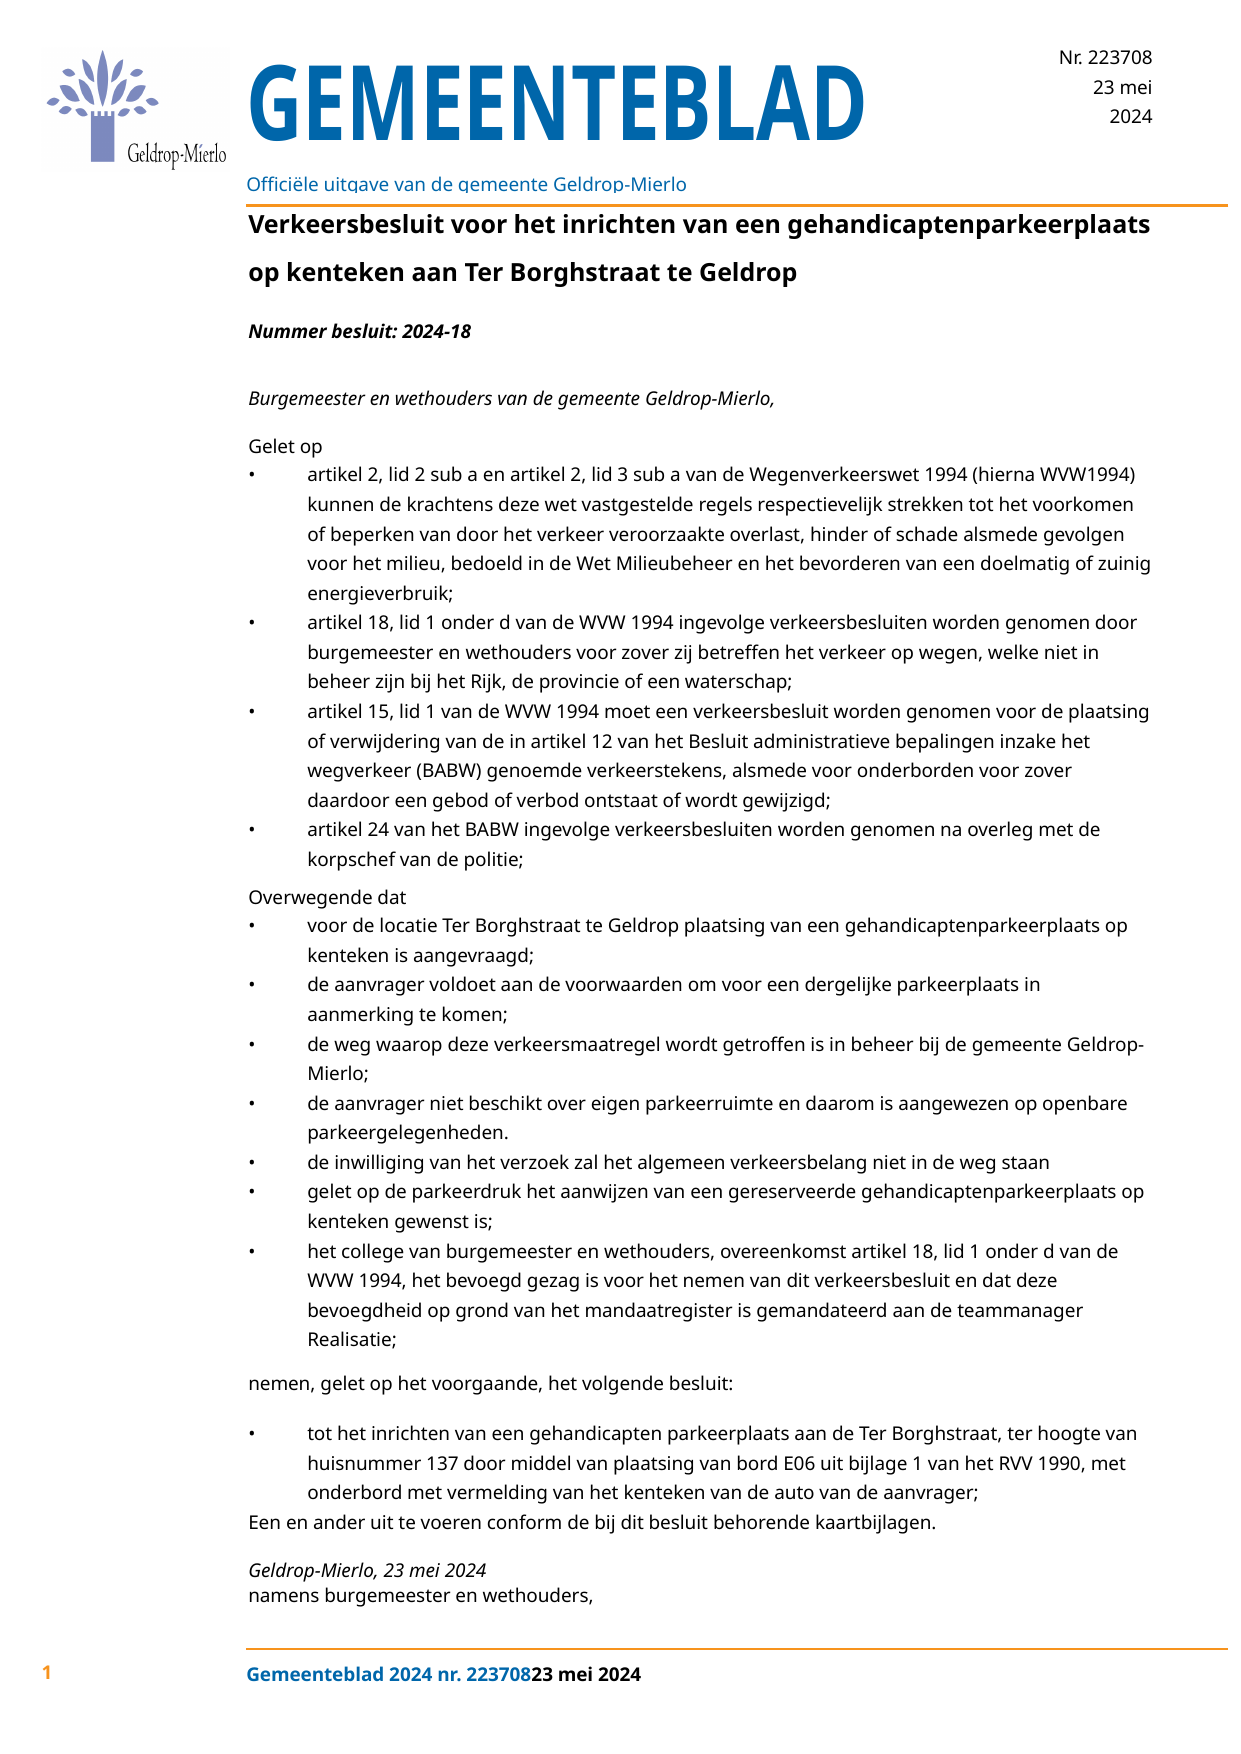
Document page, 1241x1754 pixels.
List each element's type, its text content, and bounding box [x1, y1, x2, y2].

text namens burgemeester en wethouders, [248, 1582, 1152, 1608]
list de aanvrager voldoet aan de voorwaarden om voor een dergelijke parkeerplaats in aanmerking te komen; [248, 972, 1152, 1027]
text Gelet op [248, 433, 1152, 459]
text Overwegende dat [248, 884, 1152, 910]
list gelet op de parkeerdruk het aanwijzen van een gereserveerde gehandicaptenparkeerplaats op kenteken gewenst is; [248, 1179, 1152, 1234]
list het college van burgemeester en wethouders, overeenkomst artikel 18, lid 1 onder d van de WVW 1994, het bevoegd gezag is voor het nemen van dit verkeersbesluit en dat deze bevoegdheid op grond van het mandaatregister is gemandateerd aan de teammanager Realisatie; [248, 1238, 1152, 1352]
text Geldrop-Mierlo, 23 mei 2024 [248, 1557, 1152, 1582]
list tot het inrichten van een gehandicapten parkeerplaats aan de Ter Borghstraat, ter hoogte van huisnummer 137 door middel van plaatsing van bord E06 uit bijlage 1 van het RVV 1990, met onderbord met vermelding van het kenteken van de auto van de aanvrager; [248, 1420, 1152, 1505]
list de aanvrager niet beschikt over eigen parkeerruimte en daarom is aangewezen op openbare parkeergelegenheden. [248, 1090, 1152, 1145]
list artikel 2, lid 2 sub a en artikel 2, lid 3 sub a van de Wegenverkeerswet 1994 (hierna WVW1994) kunnen de krachtens deze wet vastgestelde regels respectievelijk strekken tot het voorkomen of beperken van door het verkeer veroorzaakte overlast, hinder of schade alsmede gevolgen voor het milieu, bedoeld in de Wet Milieubeheer en het bevorderen van een doelmatig of zuinig energieverbruik; [248, 462, 1152, 606]
text Burgemeester en wethouders van de gemeente Geldrop-Mierlo, [248, 386, 1152, 411]
list artikel 24 van het BABW ingevolge verkeersbesluiten worden genomen na overleg met de korpschef van de politie; [248, 817, 1152, 872]
text Verkeersbesluit voor het inrichten van een gehandicaptenparkeerplaats op kenteken aan Ter Borghstraat te Geldrop [248, 207, 1152, 288]
text Een en ander uit te voeren conform de bij dit besluit behorende kaartbijlagen. [248, 1509, 1152, 1535]
list artikel 18, lid 1 onder d van de WVW 1994 ingevolge verkeersbesluiten worden genomen door burgemeester en wethouders voor zover zij betreffen het verkeer op wegen, welke niet in beheer zijn bij het Rijk, de provincie of een waterschap; [248, 609, 1152, 694]
text Nummer besluit: 2024-18 [248, 318, 1152, 344]
picture [41, 47, 231, 172]
list de weg waarop deze verkeersmaatregel wordt getroffen is in beheer bij de gemeente Geldrop-Mierlo; [248, 1031, 1152, 1086]
list de inwilliging van het verzoek zal het algemeen verkeersbelang niet in de weg staan [248, 1149, 1152, 1175]
text nemen, gelet op het voorgaande, het volgende besluit: [248, 1370, 1152, 1396]
list voor de locatie Ter Borghstraat te Geldrop plaatsing van een gehandicaptenparkeerplaats op kenteken is aangevraagd; [248, 912, 1152, 968]
list artikel 15, lid 1 van de WVW 1994 moet een verkeersbesluit worden genomen voor de plaatsing of verwijdering van de in artikel 12 van het Besluit administratieve bepalingen inzake het wegverkeer (BABW) genoemde verkeerstekens, alsmede voor onderborden voor zover daardoor een gebod of verbod ontstaat of wordt gewijzigd; [248, 698, 1152, 813]
